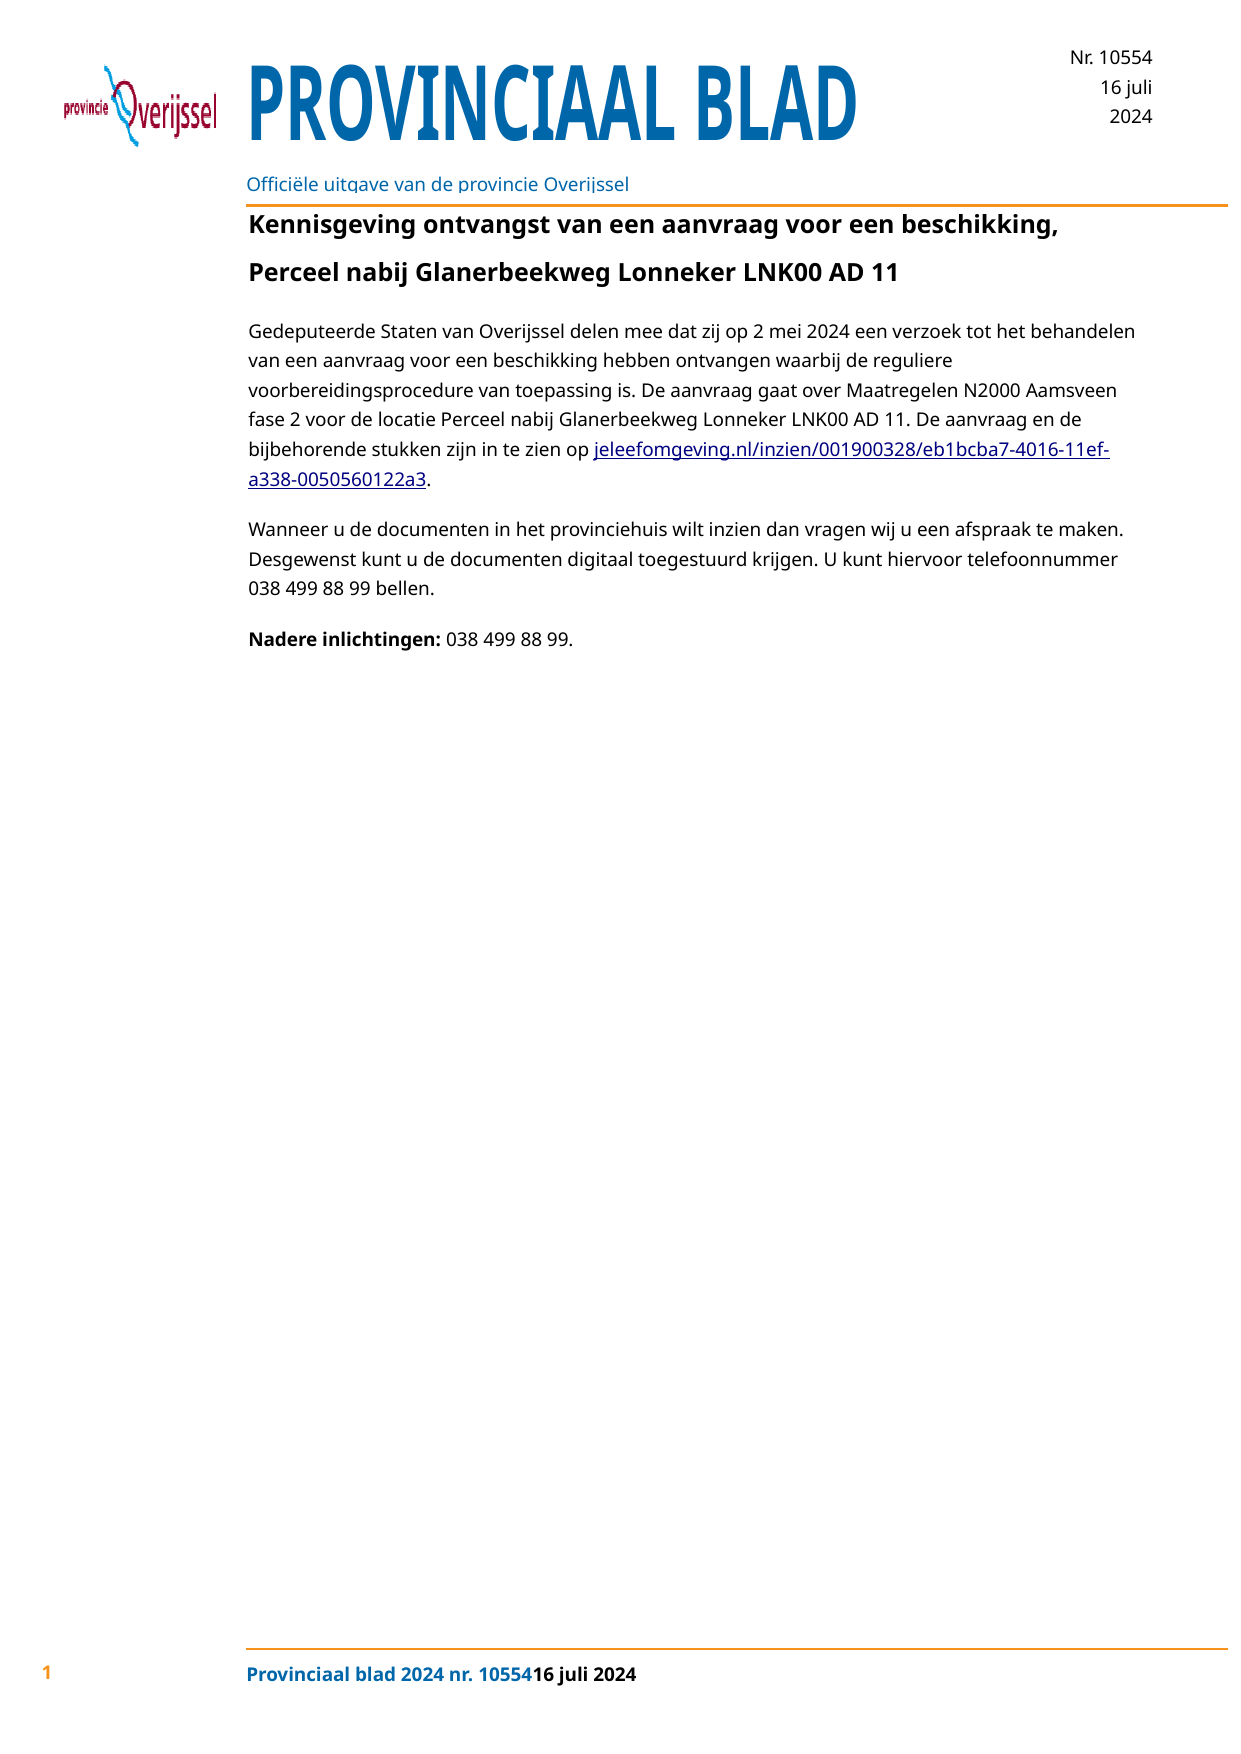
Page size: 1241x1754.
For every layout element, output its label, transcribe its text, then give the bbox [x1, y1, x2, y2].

text Kennisgeving ontvangst van een aanvraag voor een beschikking, Perceel nabij Glanerbeekweg Lonneker LNK00 AD 11 [248, 207, 1152, 288]
picture [41, 47, 231, 172]
text Nadere inlichtingen: 038 499 88 99. [248, 626, 1152, 652]
text Wanneer u de documenten in het provinciehuis wilt inzien dan vragen wij u een afspraak te maken. Desgewenst kunt u de documenten digitaal toegestuurd krijgen. U kunt hiervoor telefoonnummer 038 499 88 99 bellen. [248, 516, 1152, 601]
text Gedeputeerde Staten van Overijssel delen mee dat zij op 2 mei 2024 een verzoek tot het behandelen van een aanvraag voor een beschikking hebben ontvangen waarbij de reguliere voorbereidingsprocedure van toepassing is. De aanvraag gaat over Maatregelen N2000 Aamsveen fase 2 voor de locatie Perceel nabij Glanerbeekweg Lonneker LNK00 AD 11. De aanvraag en de bijbehorende stukken zijn in te zien op jeleefomgeving.nl/inzien/001900328/eb1bcba7-4016-11ef-a338-0050560122a3. [248, 318, 1152, 492]
